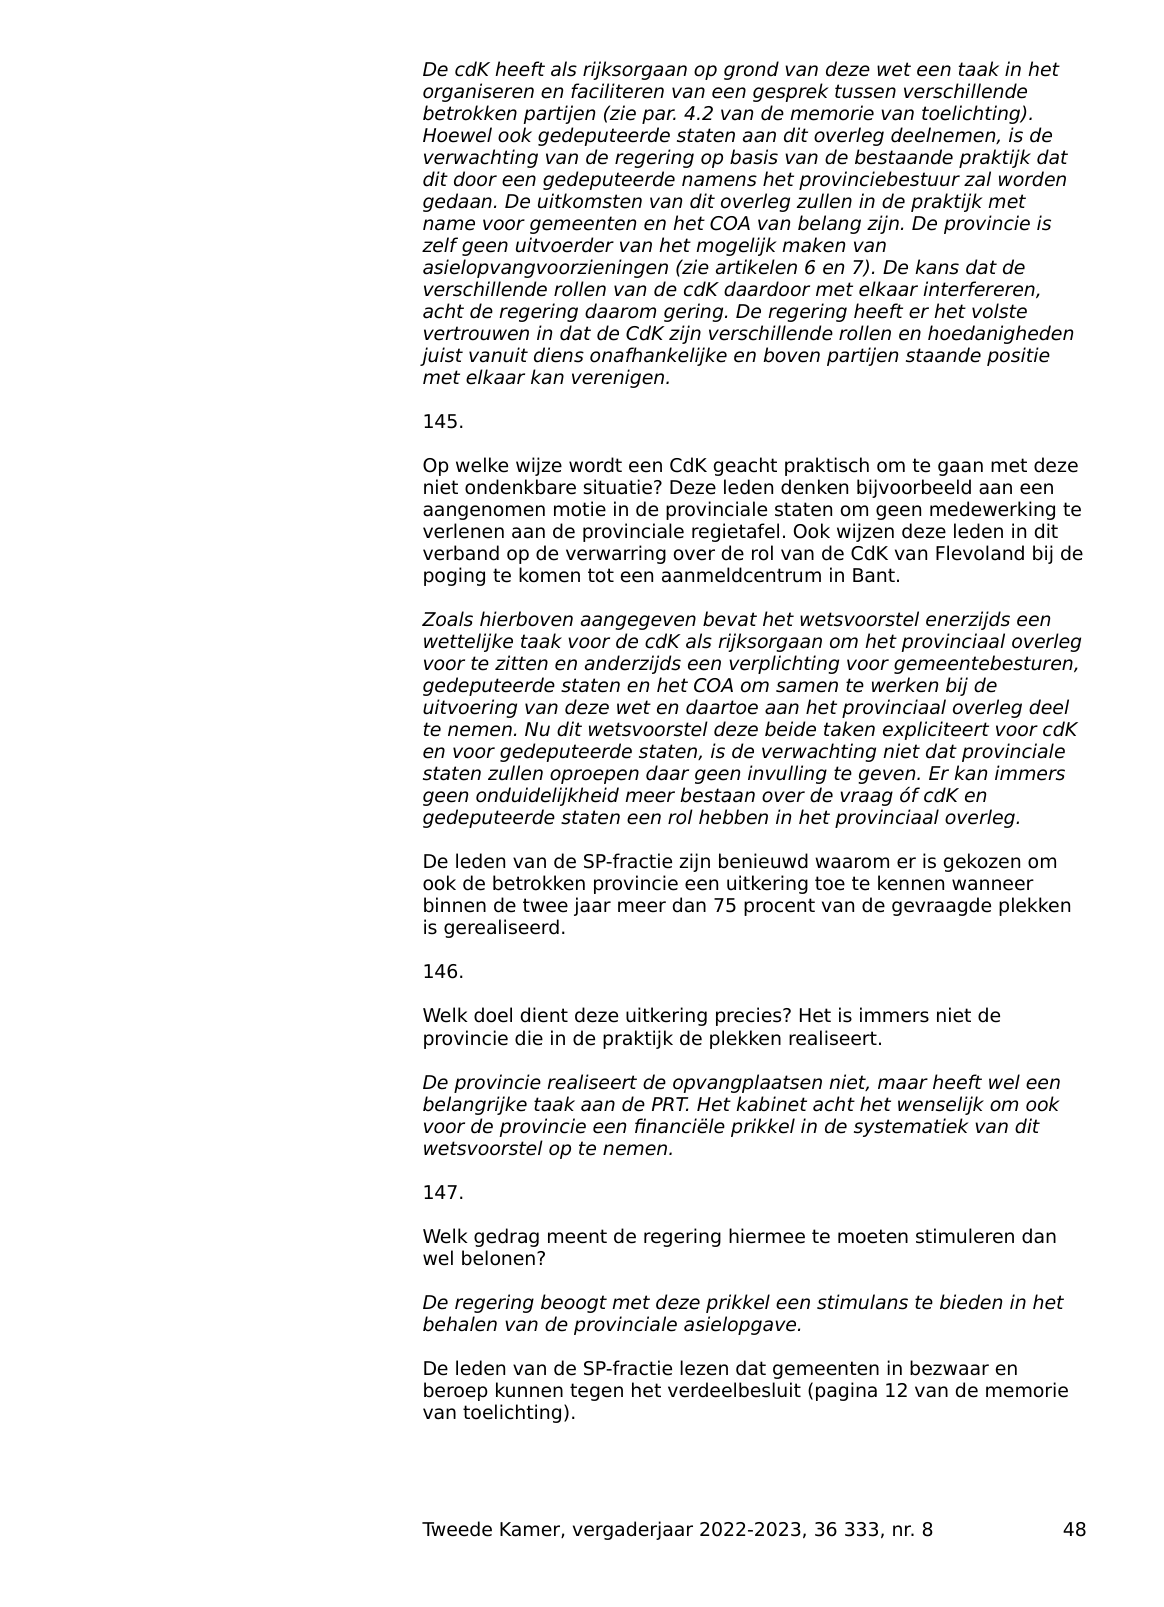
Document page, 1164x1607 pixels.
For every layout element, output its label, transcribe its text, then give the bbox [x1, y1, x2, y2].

text De cdK heeft als rijksorgaan op grond van deze wet een taak in het organiseren en faciliteren van een gesprek tussen verschillende betrokken partijen (zie par. 4.2 van de memorie van toelichting). Hoewel ook gedeputeerde staten aan dit overleg deelnemen, is de verwachting van de regering op basis van de bestaande praktijk dat dit door een gedeputeerde namens het provinciebestuur zal worden gedaan. De uitkomsten van dit overleg zullen in de praktijk met name voor gemeenten en het COA van belang zijn. De provincie is zelf geen uitvoerder van het mogelijk maken van asielopvangvoorzieningen (zie artikelen 6 en 7). De kans dat de verschillende rollen van de cdK daardoor met elkaar interfereren, acht de regering daarom gering. De regering heeft er het volste vertrouwen in dat de CdK zijn verschillende rollen en hoedanigheden juist vanuit diens onafhankelijke en boven partijen staande positie met elkaar kan verenigen. [422, 59, 1087, 389]
text Zoals hierboven aangegeven bevat het wetsvoorstel enerzijds een wettelijke taak voor de cdK als rijksorgaan om het provinciaal overleg voor te zitten en anderzijds een verplichting voor gemeentebesturen, gedeputeerde staten en het COA om samen te werken bij de uitvoering van deze wet en daartoe aan het provinciaal overleg deel te nemen. Nu dit wetsvoorstel deze beide taken expliciteert voor cdK en voor gedeputeerde staten, is de verwachting niet dat provinciale staten zullen oproepen daar geen invulling te geven. Er kan immers geen onduidelijkheid meer bestaan over de vraag óf cdK en gedeputeerde staten een rol hebben in het provinciaal overleg. [422, 609, 1087, 829]
text Welk gedrag meent de regering hiermee te moeten stimuleren dan wel belonen? [422, 1226, 1087, 1270]
text De regering beoogt met deze prikkel een stimulans te bieden in het behalen van de provinciale asielopgave. [422, 1292, 1087, 1336]
text De provincie realiseert de opvangplaatsen niet, maar heeft wel een belangrijke taak aan de PRT. Het kabinet acht het wenselijk om ook voor de provincie een financiële prikkel in de systematiek van dit wetsvoorstel op te nemen. [422, 1072, 1087, 1159]
subtitle 146. [422, 961, 1087, 983]
text De leden van de SP-fractie lezen dat gemeenten in bezwaar en beroep kunnen tegen het verdeelbesluit (pagina 12 van de memorie van toelichting). [422, 1358, 1087, 1424]
text De leden van de SP-fractie zijn benieuwd waarom er is gekozen om ook de betrokken provincie een uitkering toe te kennen wanneer binnen de twee jaar meer dan 75 procent van de gevraagde plekken is gerealiseerd. [422, 851, 1087, 939]
text Welk doel dient deze uitkering precies? Het is immers niet de provincie die in de praktijk de plekken realiseert. [422, 1005, 1087, 1049]
subtitle 145. [422, 411, 1087, 433]
subtitle 147. [422, 1182, 1087, 1204]
text Op welke wijze wordt een CdK geacht praktisch om te gaan met deze niet ondenkbare situatie? Deze leden denken bijvoorbeeld aan een aangenomen motie in de provinciale staten om geen medewerking te verlenen aan de provinciale regietafel. Ook wijzen deze leden in dit verband op de verwarring over de rol van de CdK van Flevoland bij de poging te komen tot een aanmeldcentrum in Bant. [422, 455, 1087, 587]
